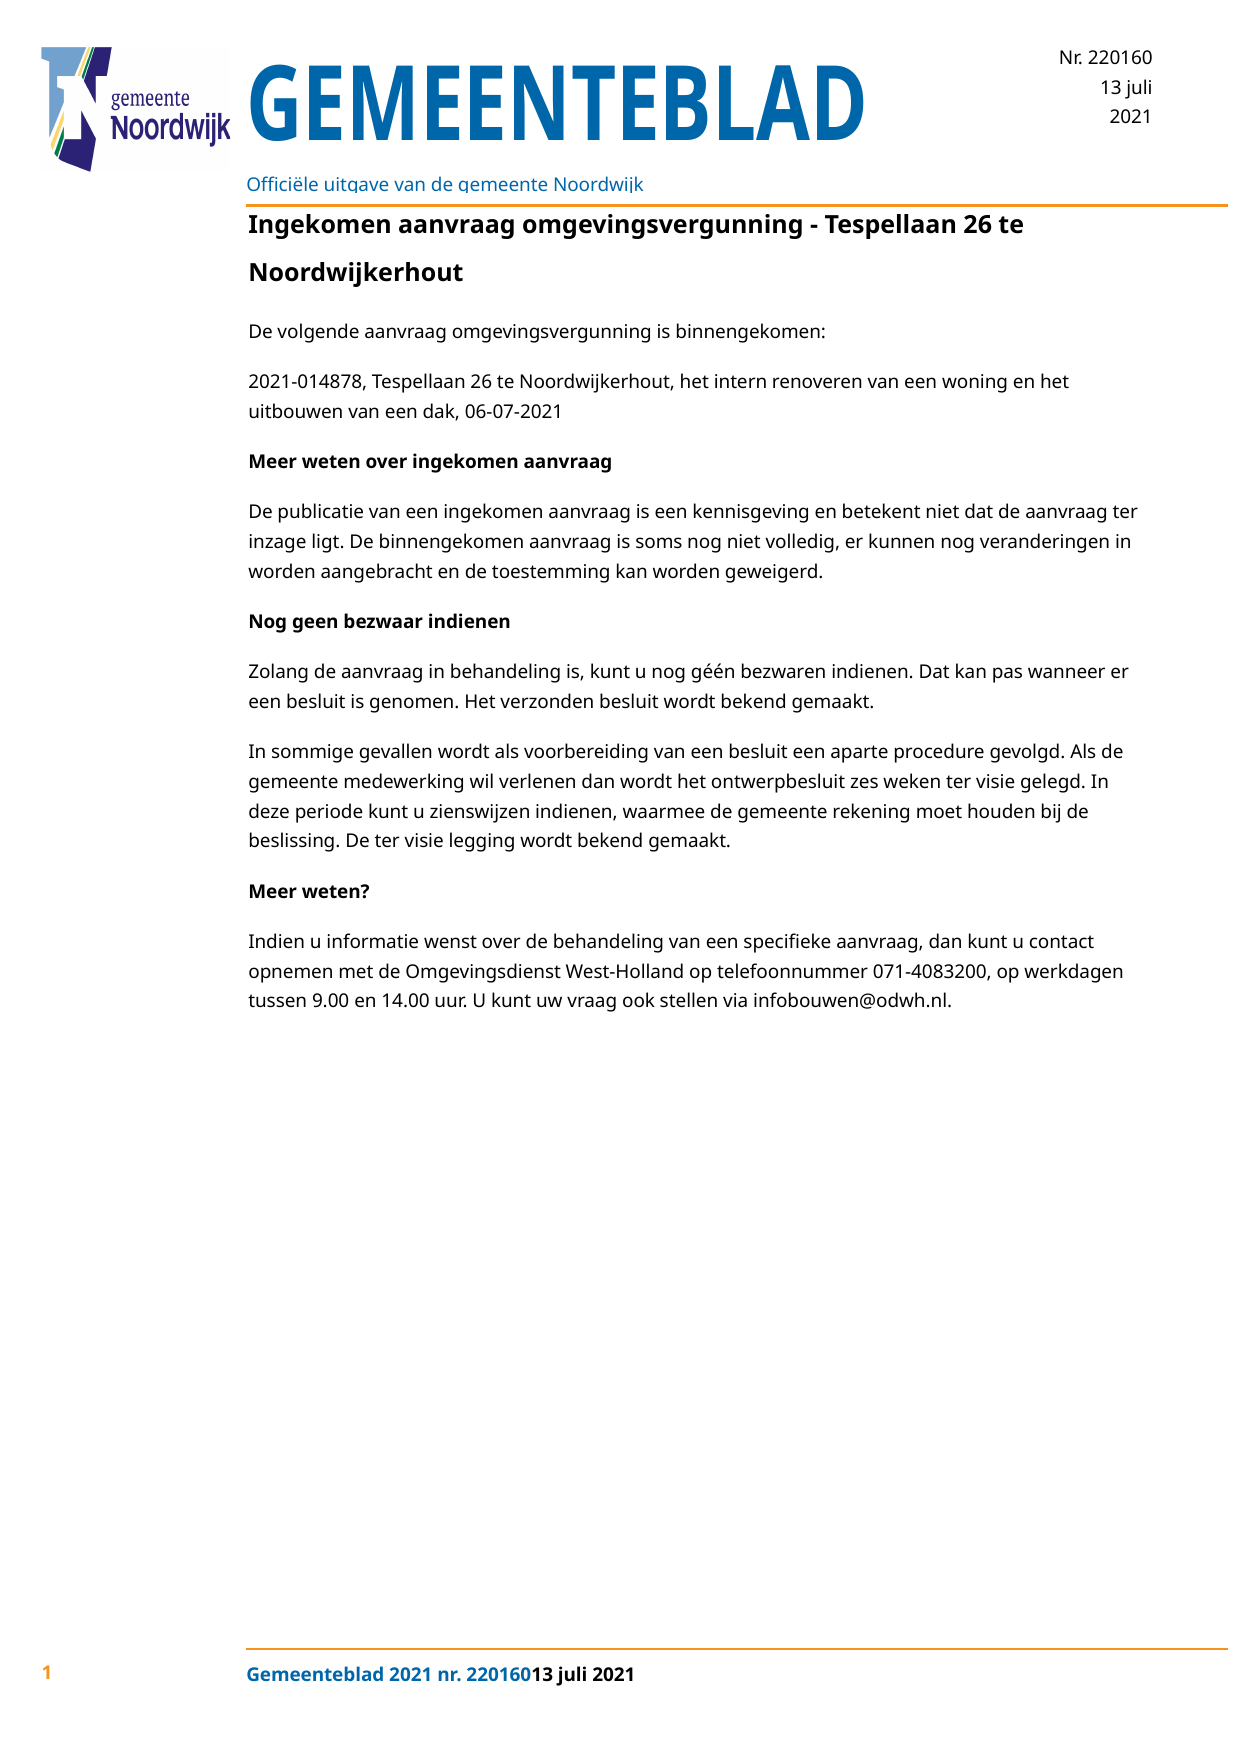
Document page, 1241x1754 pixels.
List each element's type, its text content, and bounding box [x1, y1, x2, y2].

text 2021-014878, Tespellaan 26 te Noordwijkerhout, het intern renoveren van een woning en het uitbouwen van een dak, 06-07-2021 [248, 368, 1152, 424]
text Meer weten? [248, 878, 1152, 904]
text Ingekomen aanvraag omgevingsvergunning - Tespellaan 26 te Noordwijkerhout [248, 207, 1152, 288]
text De volgende aanvraag omgevingsvergunning is binnengekomen: [248, 318, 1152, 344]
text De publicatie van een ingekomen aanvraag is een kennisgeving en betekent niet dat de aanvraag ter inzage ligt. De binnengekomen aanvraag is soms nog niet volledig, er kunnen nog veranderingen in worden aangebracht en de toestemming kan worden geweigerd. [248, 499, 1152, 584]
picture [41, 47, 231, 172]
text Nog geen bezwaar indienen [248, 608, 1152, 634]
text In sommige gevallen wordt als voorbereiding van een besluit een aparte procedure gevolgd. Als de gemeente medewerking wil verlenen dan wordt het ontwerpbesluit zes weken ter visie gelegd. In deze periode kunt u zienswijzen indienen, waarmee de gemeente rekening moet houden bij de beslissing. De ter visie legging wordt bekend gemaakt. [248, 739, 1152, 853]
text Indien u informatie wenst over de behandeling van een specifieke aanvraag, dan kunt u contact opnemen met de Omgevingsdienst West-Holland op telefoonnummer 071-4083200, op werkdagen tussen 9.00 en 14.00 uur. U kunt uw vraag ook stellen via infobouwen@odwh.nl. [248, 928, 1152, 1013]
text Meer weten over ingekomen aanvraag [248, 448, 1152, 474]
text Zolang de aanvraag in behandeling is, kunt u nog géén bezwaren indienen. Dat kan pas wanneer er een besluit is genomen. Het verzonden besluit wordt bekend gemaakt. [248, 659, 1152, 714]
